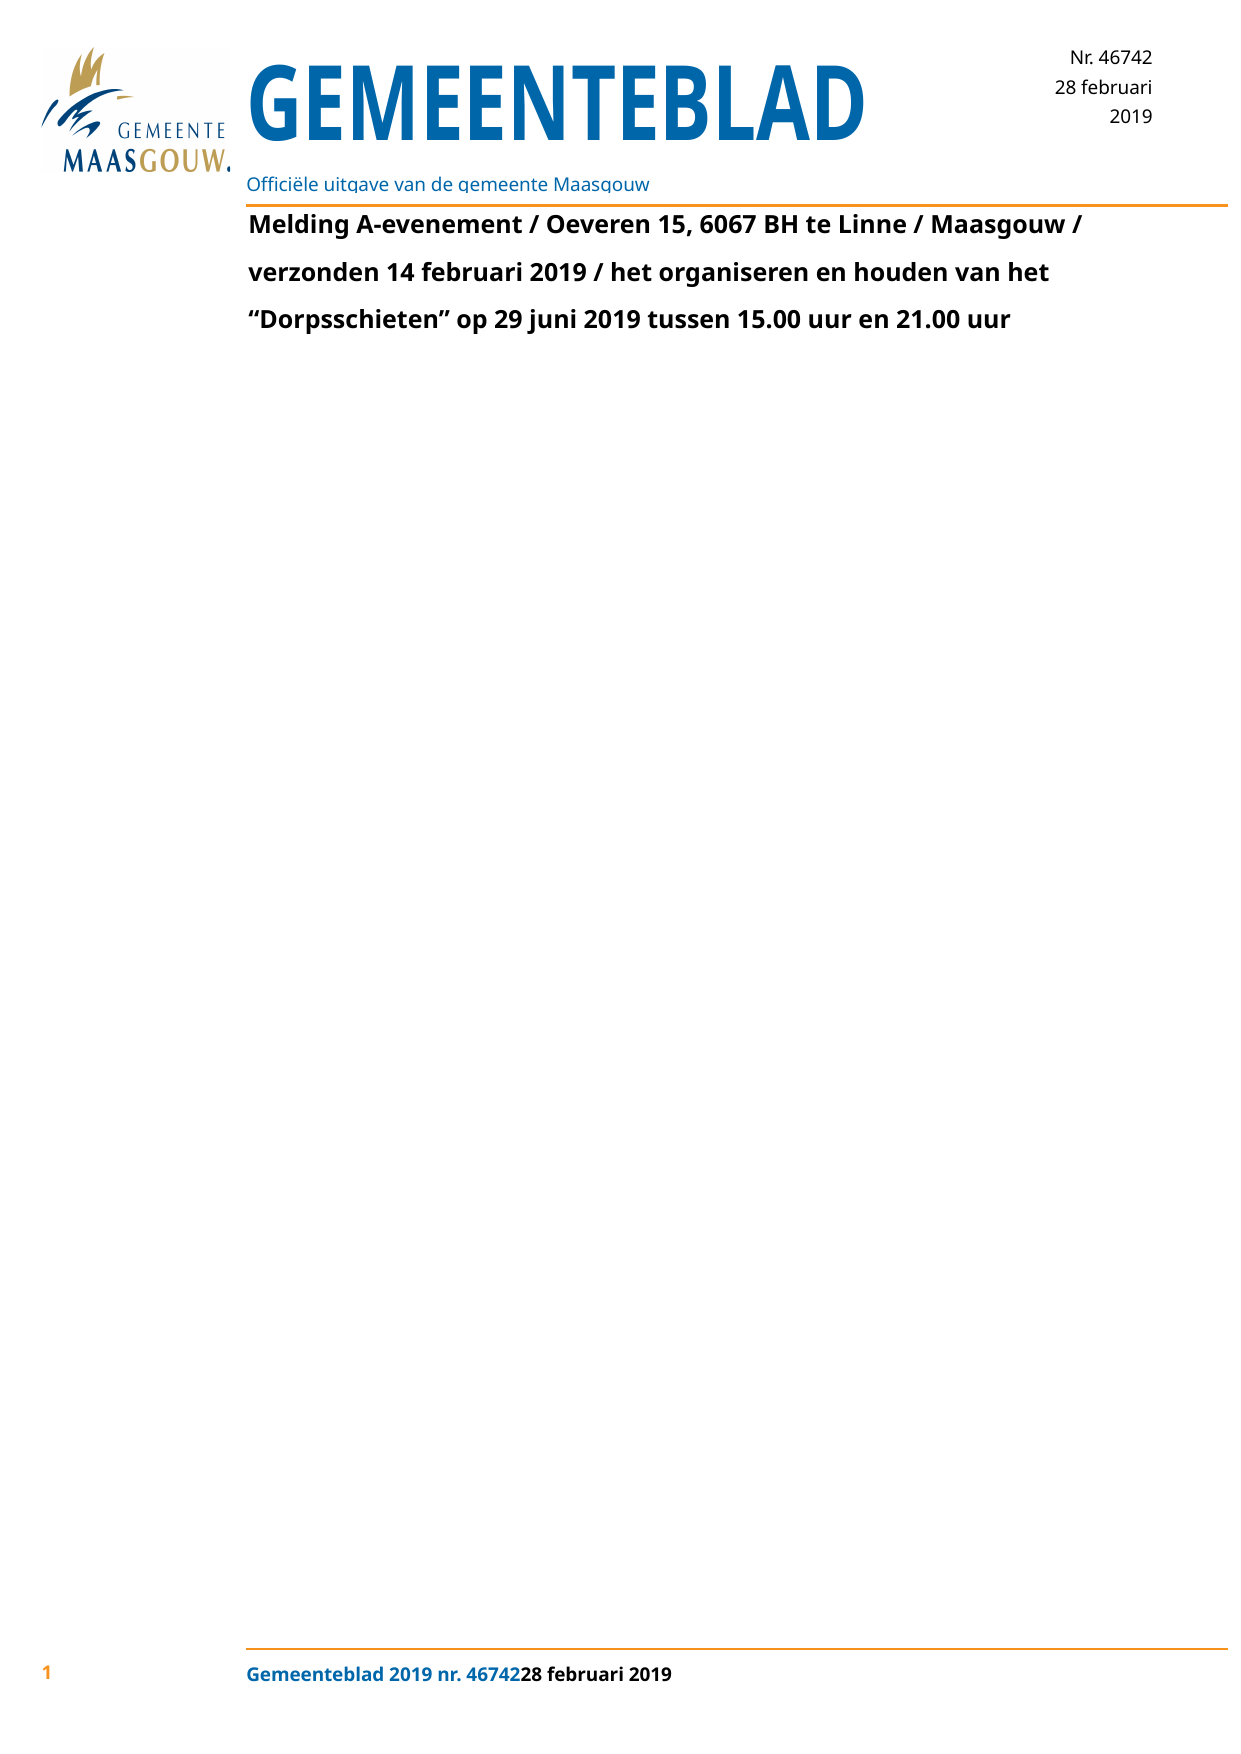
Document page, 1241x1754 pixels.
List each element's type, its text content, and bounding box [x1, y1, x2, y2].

picture [41, 47, 231, 172]
text Melding A-evenement / Oeveren 15, 6067 BH te Linne / Maasgouw / verzonden 14 februari 2019 / het organiseren en houden van het “Dorpsschieten” op 29 juni 2019 tussen 15.00 uur en 21.00 uur [248, 207, 1152, 336]
